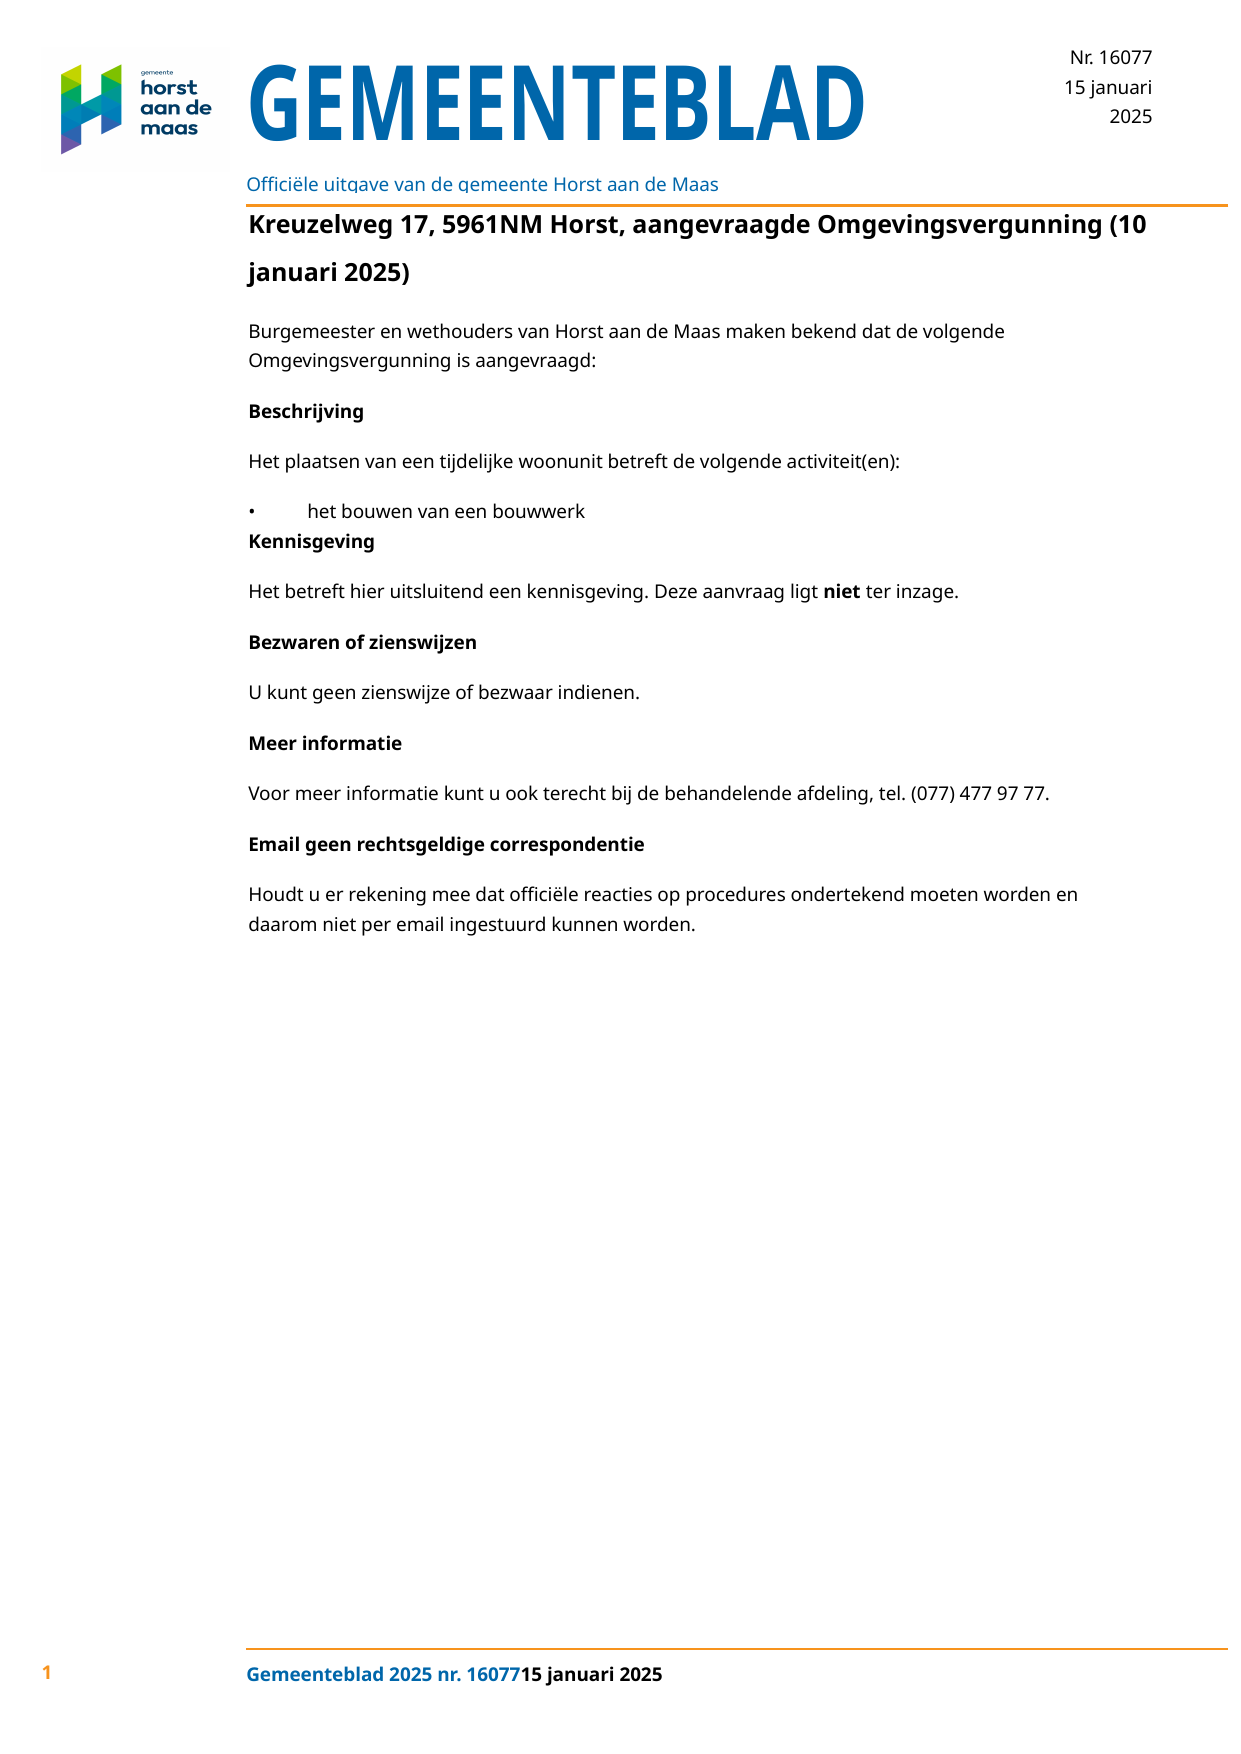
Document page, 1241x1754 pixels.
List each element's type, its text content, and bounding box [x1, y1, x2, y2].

text U kunt geen zienswijze of bezwaar indienen. [248, 679, 1152, 705]
text Kennisgeving [248, 528, 1152, 554]
text Beschrijving [248, 398, 1152, 424]
text Voor meer informatie kunt u ook terecht bij de behandelende afdeling, tel. (077) 477 97 77. [248, 780, 1152, 806]
text Het betreft hier uitsluitend een kennisgeving. Deze aanvraag ligt niet ter inzage. [248, 579, 1152, 604]
text Het plaatsen van een tijdelijke woonunit betreft de volgende activiteit(en): [248, 448, 1152, 474]
list het bouwen van een bouwwerk [248, 499, 1152, 524]
text Meer informatie [248, 730, 1152, 756]
text Burgemeester en wethouders van Horst aan de Maas maken bekend dat de volgende Omgevingsvergunning is aangevraagd: [248, 318, 1152, 373]
text Houdt u er rekening mee dat officiële reacties op procedures ondertekend moeten worden en daarom niet per email ingestuurd kunnen worden. [248, 881, 1152, 937]
text Email geen rechtsgeldige correspondentie [248, 831, 1152, 857]
text Kreuzelweg 17, 5961NM Horst, aangevraagde Omgevingsvergunning (10 januari 2025) [248, 207, 1152, 288]
text Bezwaren of zienswijzen [248, 629, 1152, 655]
picture [41, 47, 231, 172]
